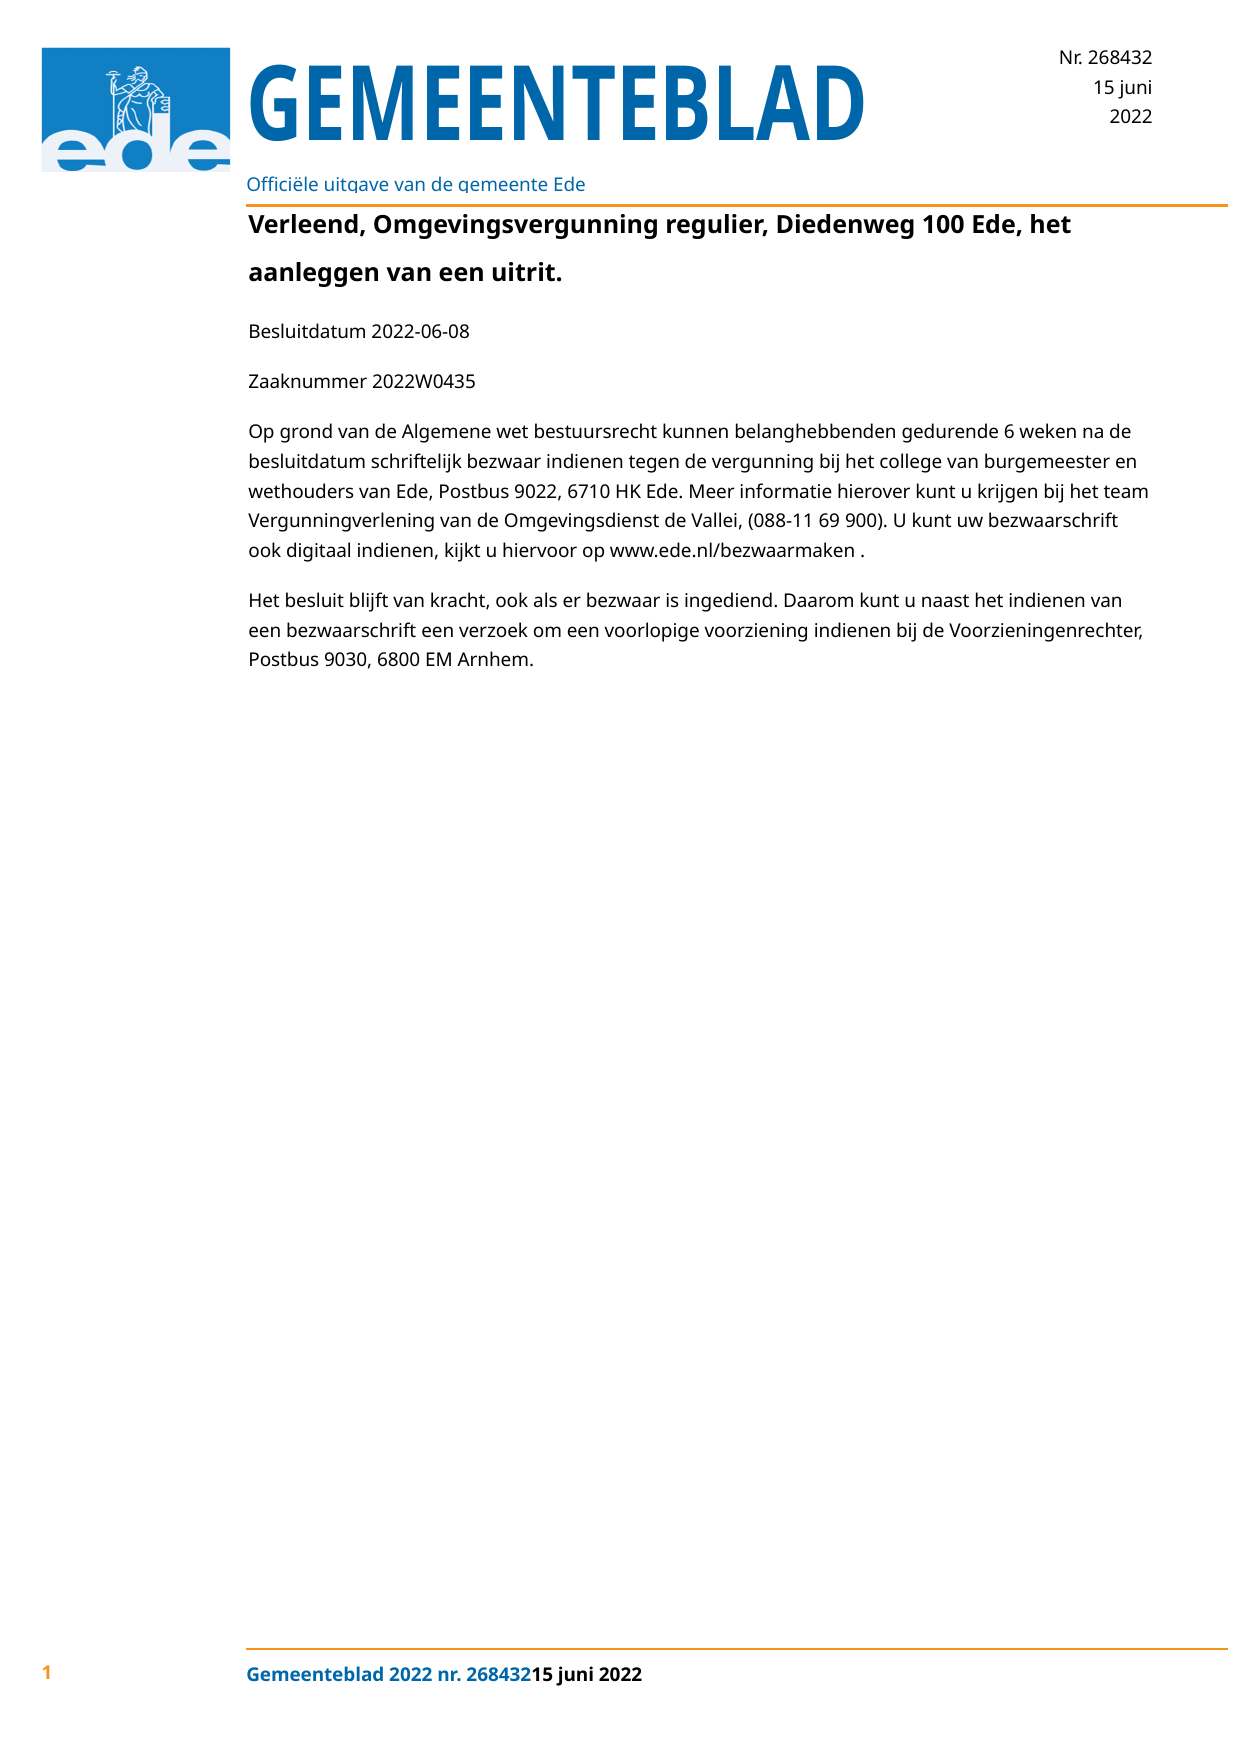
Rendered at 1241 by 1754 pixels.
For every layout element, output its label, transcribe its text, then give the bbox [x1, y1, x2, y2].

text Zaaknummer 2022W0435 [248, 368, 1152, 394]
text Op grond van de Algemene wet bestuursrecht kunnen belanghebbenden gedurende 6 weken na de besluitdatum schriftelijk bezwaar indienen tegen de vergunning bij het college van burgemeester en wethouders van Ede, Postbus 9022, 6710 HK Ede. Meer informatie hierover kunt u krijgen bij het team Vergunningverlening van de Omgevingsdienst de Vallei, (088-11 69 900). U kunt uw bezwaarschrift ook digitaal indienen, kijkt u hiervoor op www.ede.nl/bezwaarmaken . [248, 419, 1152, 563]
text Besluitdatum 2022-06-08 [248, 318, 1152, 344]
text Verleend, Omgevingsvergunning regulier, Diedenweg 100 Ede, het aanleggen van een uitrit. [248, 207, 1152, 288]
text Het besluit blijft van kracht, ook als er bezwaar is ingediend. Daarom kunt u naast het indienen van een bezwaarschrift een verzoek om een voorlopige voorziening indienen bij de Voorzieningenrechter, Postbus 9030, 6800 EM Arnhem. [248, 587, 1152, 672]
picture [41, 47, 231, 172]
